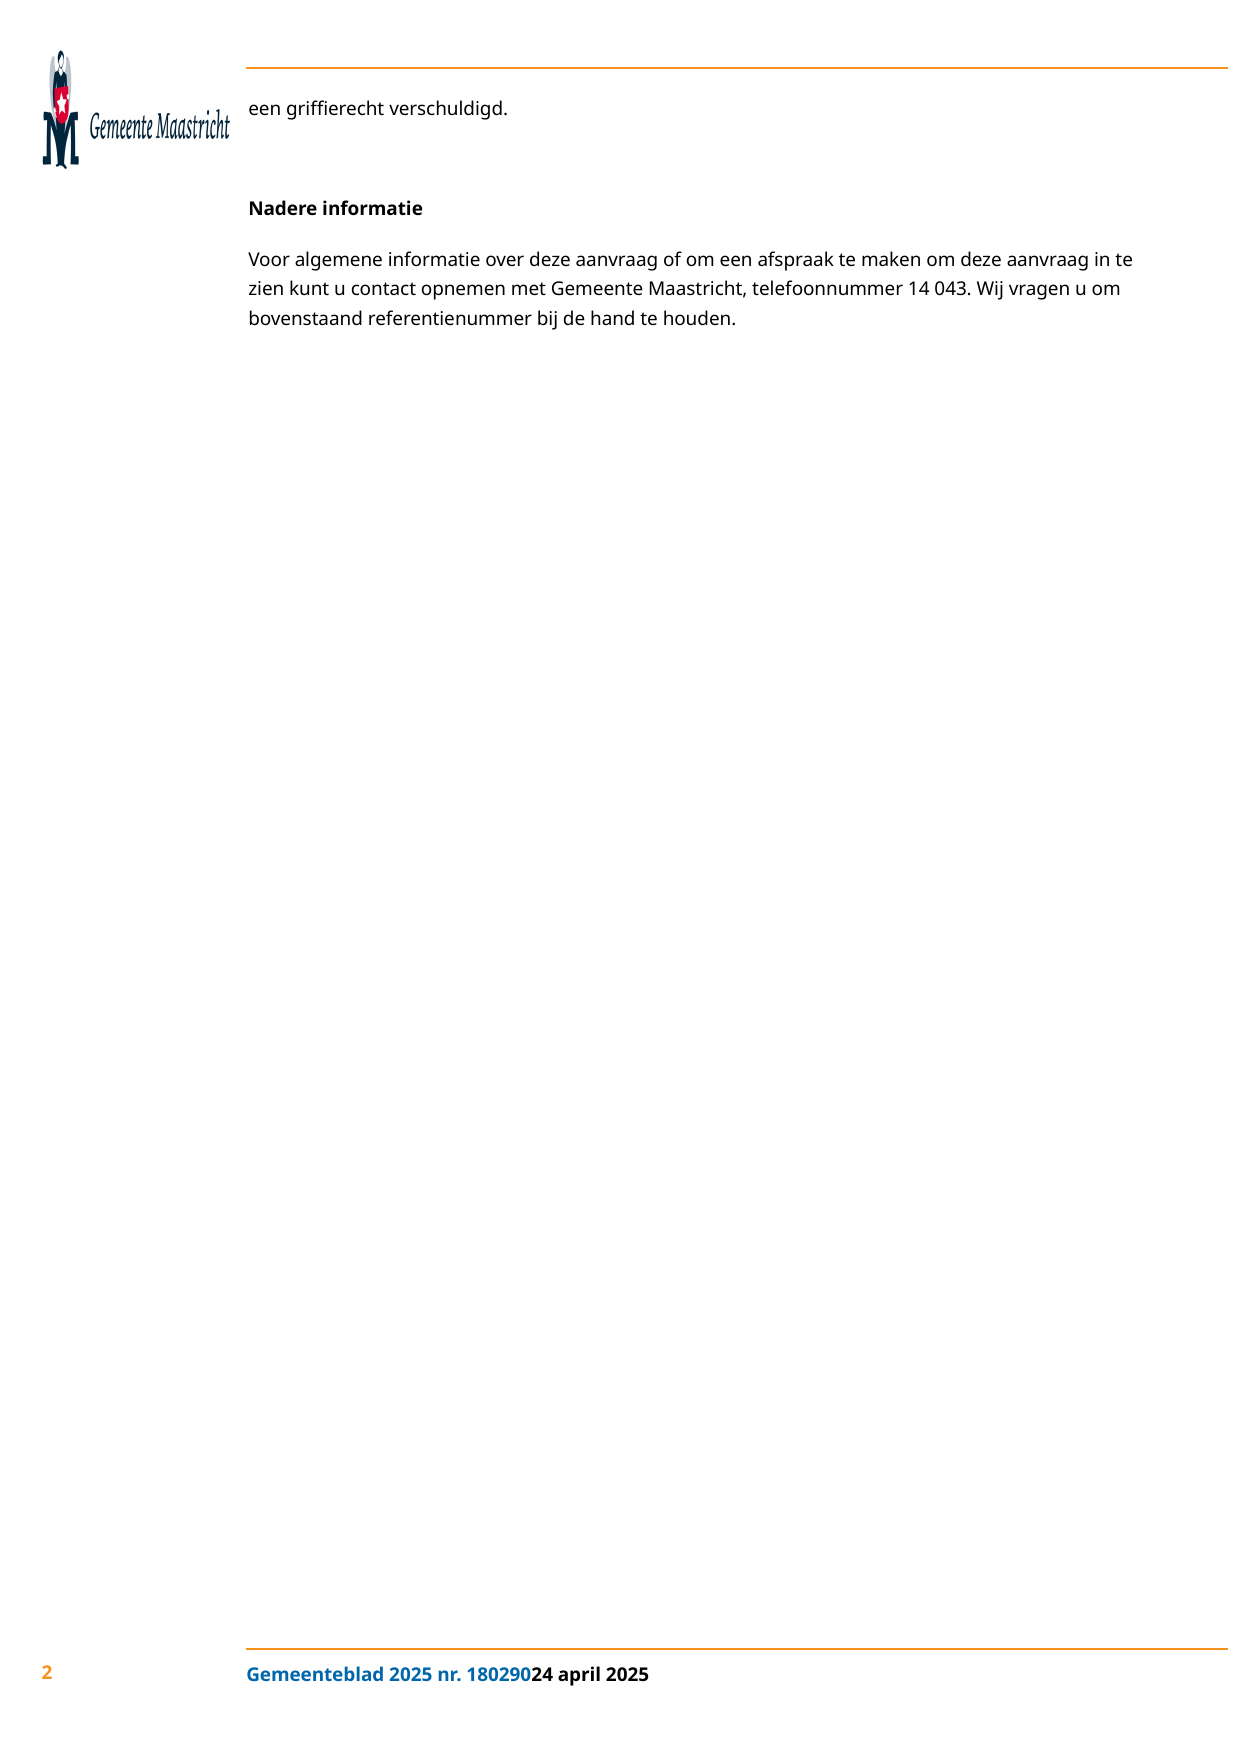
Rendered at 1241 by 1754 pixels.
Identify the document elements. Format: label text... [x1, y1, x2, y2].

text Nadere informatie [248, 196, 1152, 221]
text een griffierecht verschuldigd. [248, 95, 1152, 121]
picture [41, 47, 231, 172]
text Voor algemene informatie over deze aanvraag of om een afspraak te maken om deze aanvraag in te zien kunt u contact opnemen met Gemeente Maastricht, telefoonnummer 14 043. Wij vragen u om bovenstaand referentienummer bij de hand te houden. [248, 246, 1152, 331]
